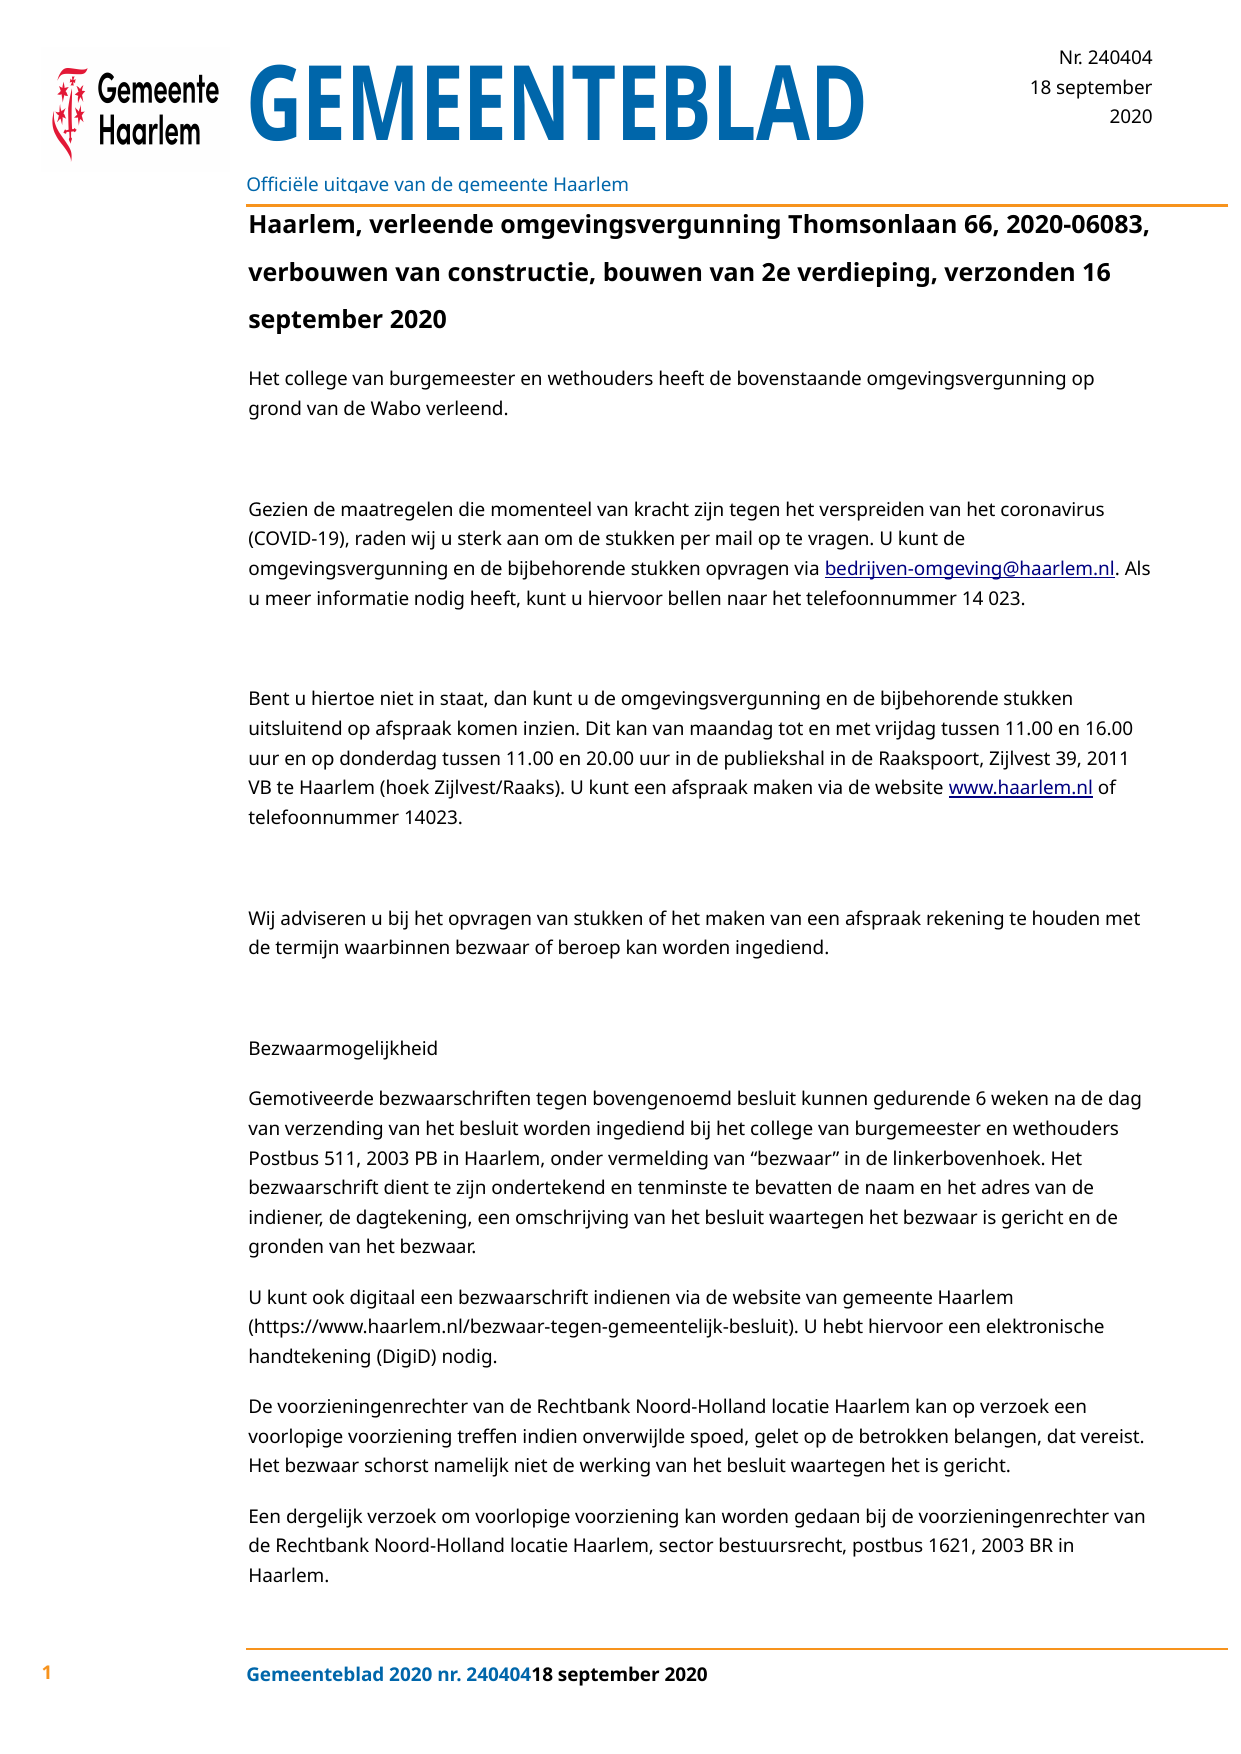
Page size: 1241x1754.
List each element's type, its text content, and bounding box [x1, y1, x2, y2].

text Gemotiveerde bezwaarschriften tegen bovengenoemd besluit kunnen gedurende 6 weken na de dag van verzending van het besluit worden ingediend bij het college van burgemeester en wethouders Postbus 511, 2003 PB in Haarlem, onder vermelding van “bezwaar” in de linkerbovenhoek. Het bezwaarschrift dient te zijn ondertekend en tenminste te bevatten de naam en het adres van de indiener, de dagtekening, een omschrijving van het besluit waartegen het bezwaar is gericht en de gronden van het bezwaar. [248, 1086, 1152, 1259]
picture [41, 47, 231, 172]
text Bezwaarmogelijkheid [248, 1035, 1152, 1061]
text Het college van burgemeester en wethouders heeft de bovenstaande omgevingsvergunning op grond van de Wabo verleend. [248, 366, 1152, 421]
text Wij adviseren u bij het opvragen van stukken of het maken van een afspraak rekening te houden met de termijn waarbinnen bezwaar of beroep kan worden ingediend. [248, 905, 1152, 960]
text Bent u hiertoe niet in staat, dan kunt u de omgevingsvergunning en de bijbehorende stukken uitsluitend op afspraak komen inzien. Dit kan van maandag tot en met vrijdag tussen 11.00 en 16.00 uur en op donderdag tussen 11.00 en 20.00 uur in de publiekshal in de Raakspoort, Zijlvest 39, 2011 VB te Haarlem (hoek Zijlvest/Raaks). U kunt een afspraak maken via de website www.haarlem.nl of telefoonnummer 14023. [248, 686, 1152, 829]
text Haarlem, verleende omgevingsvergunning Thomsonlaan 66, 2020-06083, verbouwen van constructie, bouwen van 2e verdieping, verzonden 16 september 2020 [248, 207, 1152, 336]
text Een dergelijk verzoek om voorlopige voorziening kan worden gedaan bij de voorzieningenrechter van de Rechtbank Noord-Holland locatie Haarlem, sector bestuursrecht, postbus 1621, 2003 BR in Haarlem. [248, 1503, 1152, 1588]
text De voorzieningenrechter van de Rechtbank Noord-Holland locatie Haarlem kan op verzoek een voorlopige voorziening treffen indien onverwijlde spoed, gelet op de betrokken belangen, dat vereist. Het bezwaar schorst namelijk niet de werking van het besluit waartegen het is gericht. [248, 1393, 1152, 1478]
text U kunt ook digitaal een bezwaarschrift indienen via de website van gemeente Haarlem (https://www.haarlem.nl/bezwaar-tegen-gemeentelijk-besluit). U hebt hiervoor een elektronische handtekening (DigiD) nodig. [248, 1284, 1152, 1369]
text Gezien de maatregelen die momenteel van kracht zijn tegen het verspreiden van het coronavirus (COVID-19), raden wij u sterk aan om de stukken per mail op te vragen. U kunt de omgevingsvergunning en de bijbehorende stukken opvragen via bedrijven-omgeving@haarlem.nl. Als u meer informatie nodig heeft, kunt u hiervoor bellen naar het telefoonnummer 14 023. [248, 496, 1152, 610]
